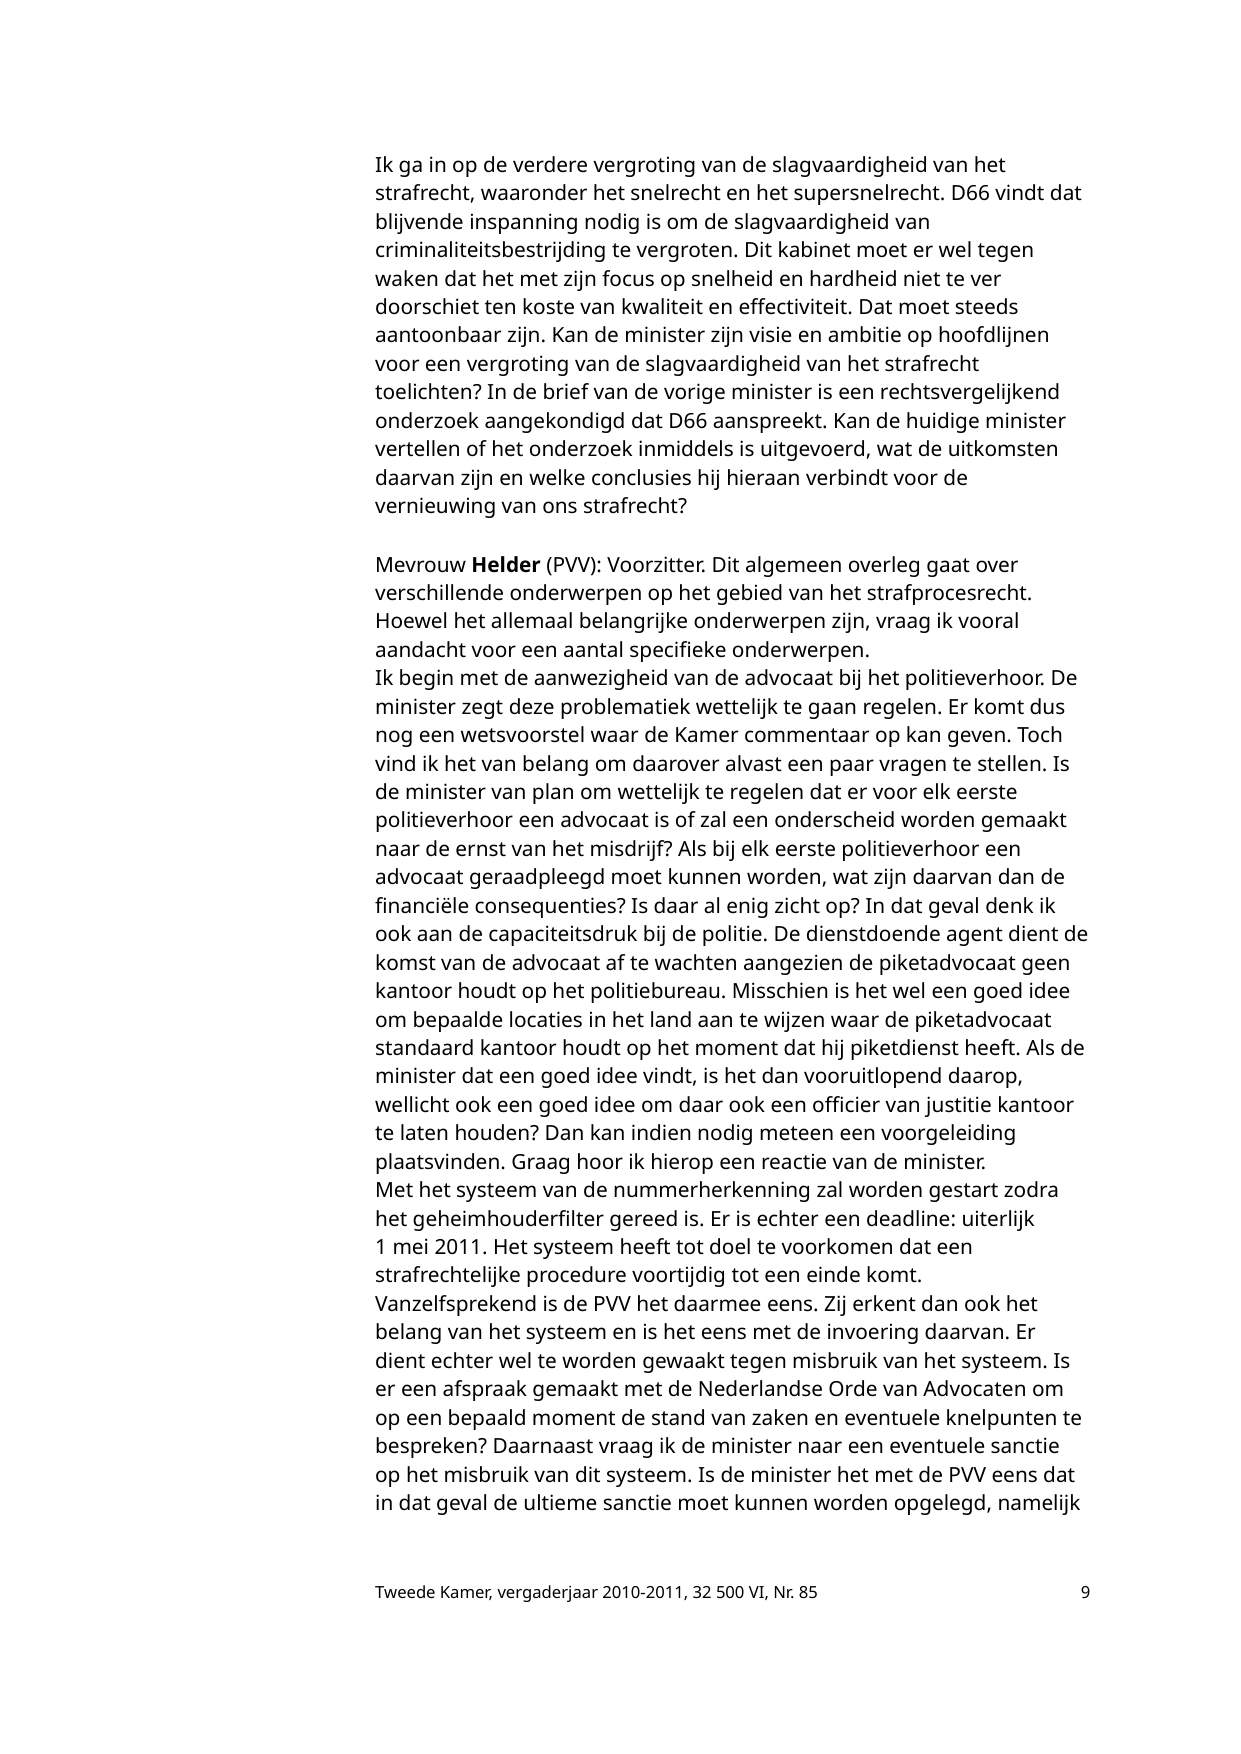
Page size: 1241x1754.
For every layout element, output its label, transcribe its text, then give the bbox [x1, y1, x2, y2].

text Ik begin met de aanwezigheid van de advocaat bij het politieverhoor. De minister zegt deze problematiek wettelijk te gaan regelen. Er komt dus nog een wetsvoorstel waar de Kamer commentaar op kan geven. Toch vind ik het van belang om daarover alvast een paar vragen te stellen. Is de minister van plan om wettelijk te regelen dat er voor elk eerste politieverhoor een advocaat is of zal een onderscheid worden gemaakt naar de ernst van het misdrijf? Als bij elk eerste politieverhoor een advocaat geraadpleegd moet kunnen worden, wat zijn daarvan dan de financiële consequenties? Is daar al enig zicht op? In dat geval denk ik ook aan de capaciteitsdruk bij de politie. De dienstdoende agent dient de komst van de advocaat af te wachten aangezien de piketadvocaat geen kantoor houdt op het politiebureau. Misschien is het wel een goed idee om bepaalde locaties in het land aan te wijzen waar de piketadvocaat standaard kantoor houdt op het moment dat hij piketdienst heeft. Als de minister dat een goed idee vindt, is het dan vooruitlopend daarop, wellicht ook een goed idee om daar ook een officier van justitie kantoor te laten houden? Dan kan indien nodig meteen een voorgeleiding plaatsvinden. Graag hoor ik hierop een reactie van de minister. [375, 663, 1090, 1175]
text Ik ga in op de verdere vergroting van de slagvaardigheid van het strafrecht, waaronder het snelrecht en het supersnelrecht. D66 vindt dat blijvende inspanning nodig is om de slagvaardigheid van criminaliteitsbestrijding te vergroten. Dit kabinet moet er wel tegen waken dat het met zijn focus op snelheid en hardheid niet te ver doorschiet ten koste van kwaliteit en effectiviteit. Dat moet steeds aantoonbaar zijn. Kan de minister zijn visie en ambitie op hoofdlijnen voor een vergroting van de slagvaardigheid van het strafrecht toelichten? In de brief van de vorige minister is een rechtsvergelijkend onderzoek aangekondigd dat D66 aanspreekt. Kan de huidige minister vertellen of het onderzoek inmiddels is uitgevoerd, wat de uitkomsten daarvan zijn en welke conclusies hij hieraan verbindt voor de vernieuwing van ons strafrecht? [375, 150, 1090, 520]
text Met het systeem van de nummerherkenning zal worden gestart zodra het geheimhouderfilter gereed is. Er is echter een deadline: uiterlijk 1 mei 2011. Het systeem heeft tot doel te voorkomen dat een strafrechtelijke procedure voortijdig tot een einde komt. Vanzelfsprekend is de PVV het daarmee eens. Zij erkent dan ook het belang van het systeem en is het eens met de invoering daarvan. Er dient echter wel te worden gewaakt tegen misbruik van het systeem. Is er een afspraak gemaakt met de Nederlandse Orde van Advocaten om op een bepaald moment de stand van zaken en eventuele knelpunten te bespreken? Daarnaast vraag ik de minister naar een eventuele sanctie op het misbruik van dit systeem. Is de minister het met de PVV eens dat in dat geval de ultieme sanctie moet kunnen worden opgelegd, namelijk [375, 1175, 1090, 1517]
text Mevrouw Helder (PVV): Voorzitter. Dit algemeen overleg gaat over verschillende onderwerpen op het gebied van het strafprocesrecht. Hoewel het allemaal belangrijke onderwerpen zijn, vraag ik vooral aandacht voor een aantal specifieke onderwerpen. [375, 550, 1090, 663]
